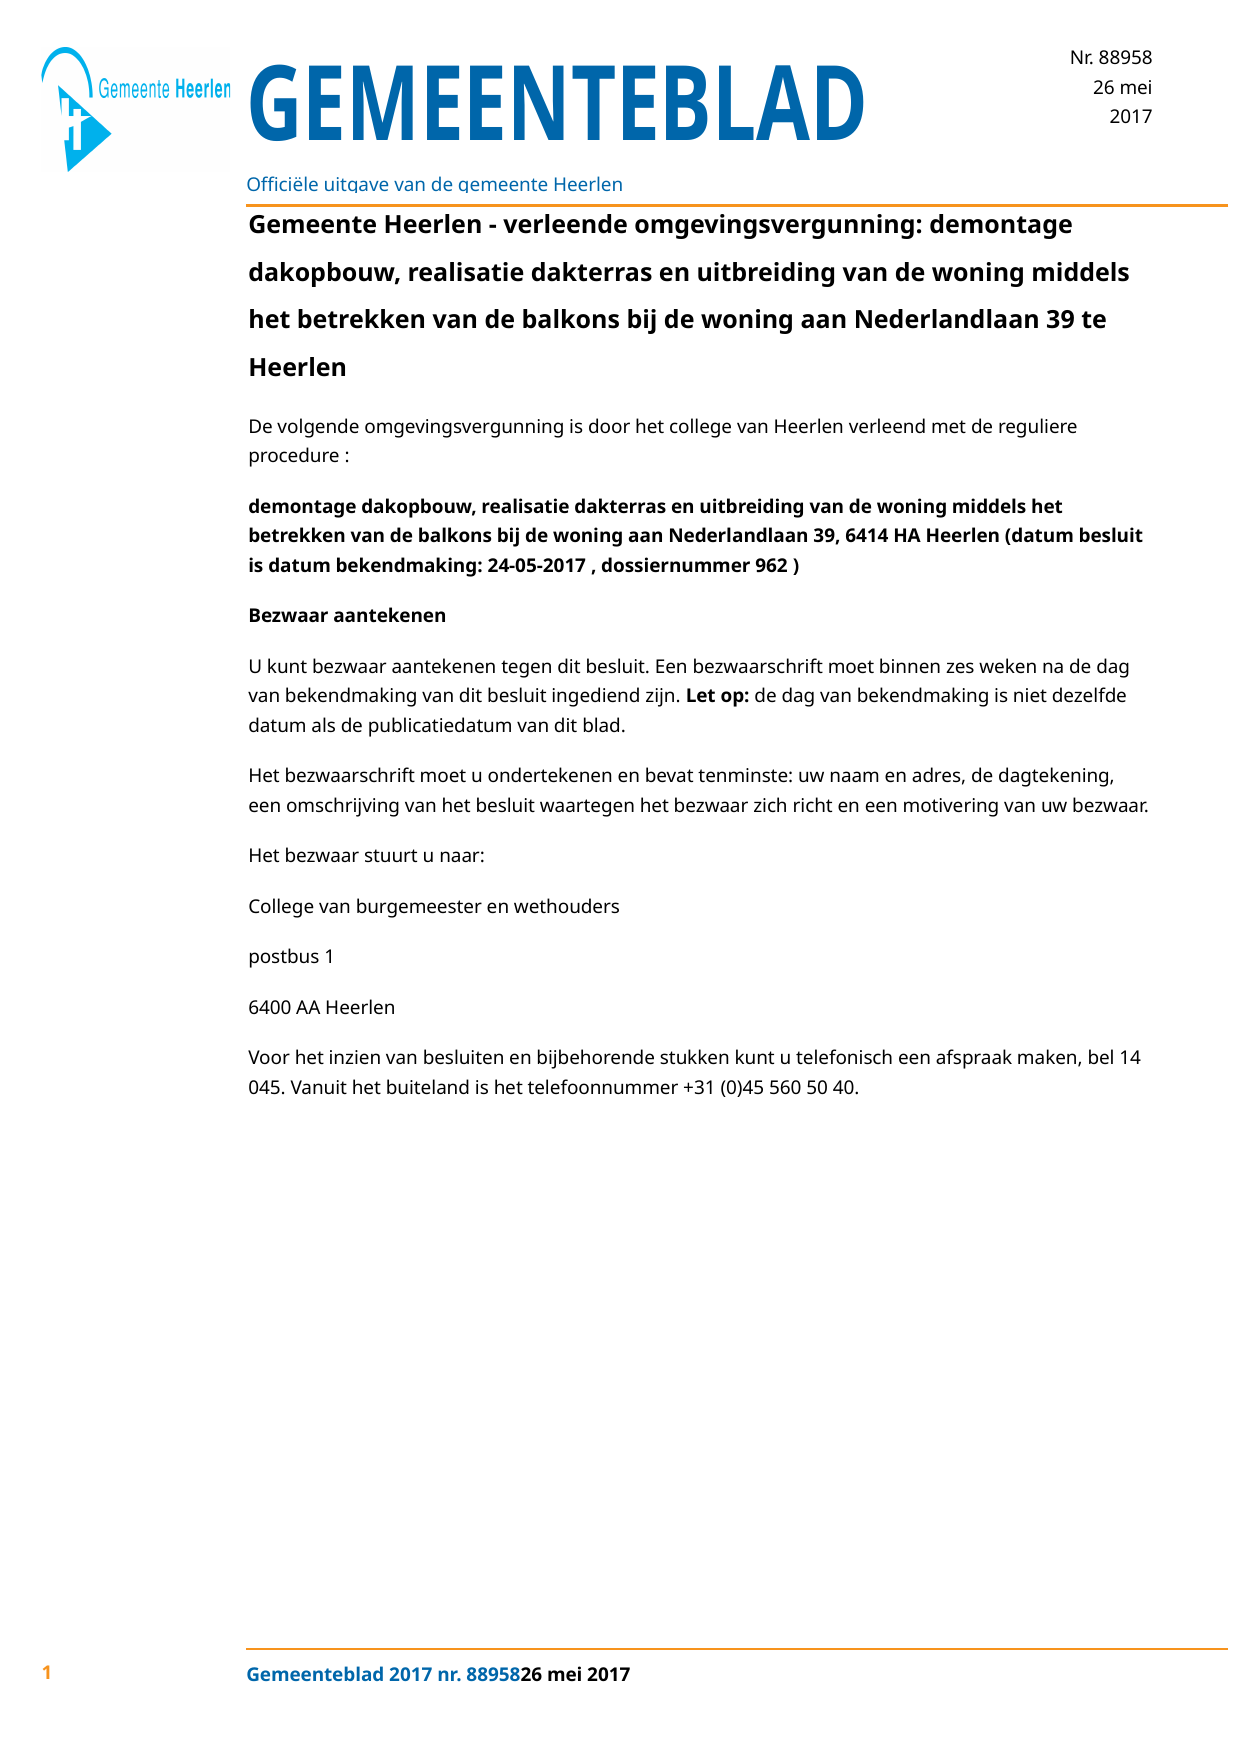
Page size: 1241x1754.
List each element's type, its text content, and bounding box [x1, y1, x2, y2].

text U kunt bezwaar aantekenen tegen dit besluit. Een bezwaarschrift moet binnen zes weken na de dag van bekendmaking van dit besluit ingediend zijn. Let op: de dag van bekendmaking is niet dezelfde datum als de publicatiedatum van dit blad. [248, 653, 1152, 738]
text College van burgemeester en wethouders [248, 893, 1152, 919]
text Gemeente Heerlen - verleende omgevingsvergunning: demontage dakopbouw, realisatie dakterras en uitbreiding van de woning middels het betrekken van de balkons bij de woning aan Nederlandlaan 39 te Heerlen [248, 207, 1152, 384]
text Voor het inzien van besluiten en bijbehorende stukken kunt u telefonisch een afspraak maken, bel 14 045. Vanuit het buiteland is het telefoonnummer +31 (0)45 560 50 40. [248, 1044, 1152, 1100]
picture [41, 47, 58, 70]
picture [41, 47, 231, 172]
text Bezwaar aantekenen [248, 603, 1152, 628]
text De volgende omgevingsvergunning is door het college van Heerlen verleend met de reguliere procedure : [248, 413, 1152, 468]
text postbus 1 [248, 943, 1152, 969]
text 6400 AA Heerlen [248, 994, 1152, 1020]
text Het bezwaarschrift moet u ondertekenen en bevat tenminste: uw naam en adres, de dagtekening, een omschrijving van het besluit waartegen het bezwaar zich richt en een motivering van uw bezwaar. [248, 763, 1152, 818]
text Het bezwaar stuurt u naar: [248, 843, 1152, 868]
text demontage dakopbouw, realisatie dakterras en uitbreiding van de woning middels het betrekken van de balkons bij de woning aan Nederlandlaan 39, 6414 HA Heerlen (datum besluit is datum bekendmaking: 24-05-2017 , dossiernummer 962 ) [248, 493, 1152, 578]
